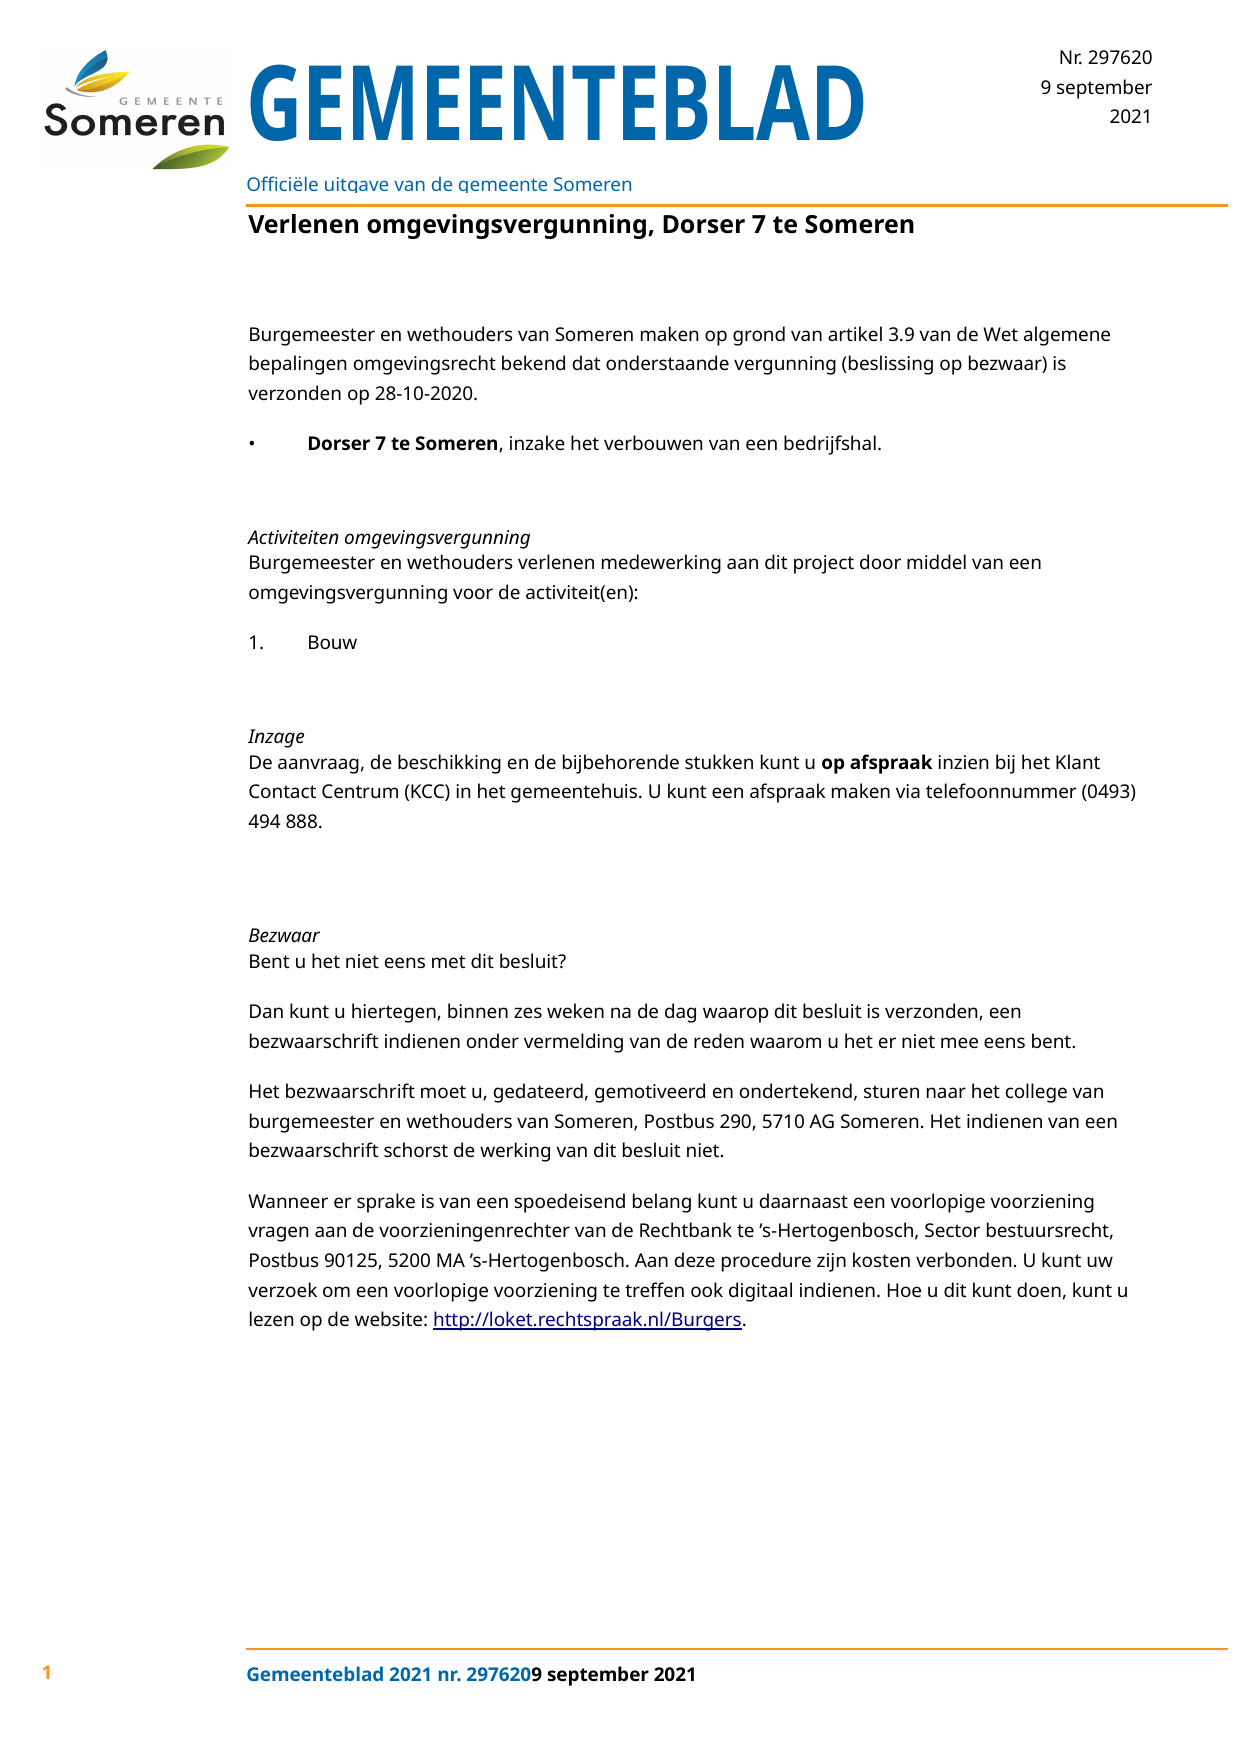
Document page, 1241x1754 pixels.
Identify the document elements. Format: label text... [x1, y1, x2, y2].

text Bezwaar [248, 922, 1152, 948]
text Wanneer er sprake is van een spoedeisend belang kunt u daarnaast een voorlopige voorziening vragen aan de voorzieningenrechter van de Rechtbank te ’s-Hertogenbosch, Sector bestuursrecht, Postbus 90125, 5200 MA ’s-Hertogenbosch. Aan deze procedure zijn kosten verbonden. U kunt uw verzoek om een voorlopige voorziening te treffen ook digitaal indienen. Hoe u dit kunt doen, kunt u lezen op de website: http://loket.rechtspraak.nl/Burgers. [248, 1188, 1152, 1332]
picture [41, 47, 231, 172]
text De aanvraag, de beschikking en de bijbehorende stukken kunt u op afspraak inzien bij het Klant Contact Centrum (KCC) in het gemeentehuis. U kunt een afspraak maken via telefoonnummer (0493) 494 888. [248, 749, 1152, 834]
text Burgemeester en wethouders verlenen medewerking aan dit project door middel van een omgevingsvergunning voor de activiteit(en): [248, 549, 1152, 605]
text Het bezwaarschrift moet u, gedateerd, gemotiveerd en ondertekend, sturen naar het college van burgemeester en wethouders van Someren, Postbus 290, 5710 AG Someren. Het indienen van een bezwaarschrift schorst de werking van dit besluit niet. [248, 1078, 1152, 1163]
list Dorser 7 te Someren, inzake het verbouwen van een bedrijfshal. [248, 430, 1152, 456]
text Dan kunt u hiertegen, binnen zes weken na de dag waarop dit besluit is verzonden, een bezwaarschrift indienen onder vermelding van de reden waarom u het er niet mee eens bent. [248, 998, 1152, 1054]
text Inzage [248, 723, 1152, 749]
text Bent u het niet eens met dit besluit? [248, 948, 1152, 974]
text Activiteiten omgevingsvergunning [248, 524, 1152, 549]
text Verlenen omgevingsvergunning, Dorser 7 te Someren [248, 207, 1152, 241]
list Bouw [248, 629, 1152, 655]
text Burgemeester en wethouders van Someren maken op grond van artikel 3.9 van de Wet algemene bepalingen omgevingsrecht bekend dat onderstaande vergunning (beslissing op bezwaar) is verzonden op 28-10-2020. [248, 321, 1152, 406]
